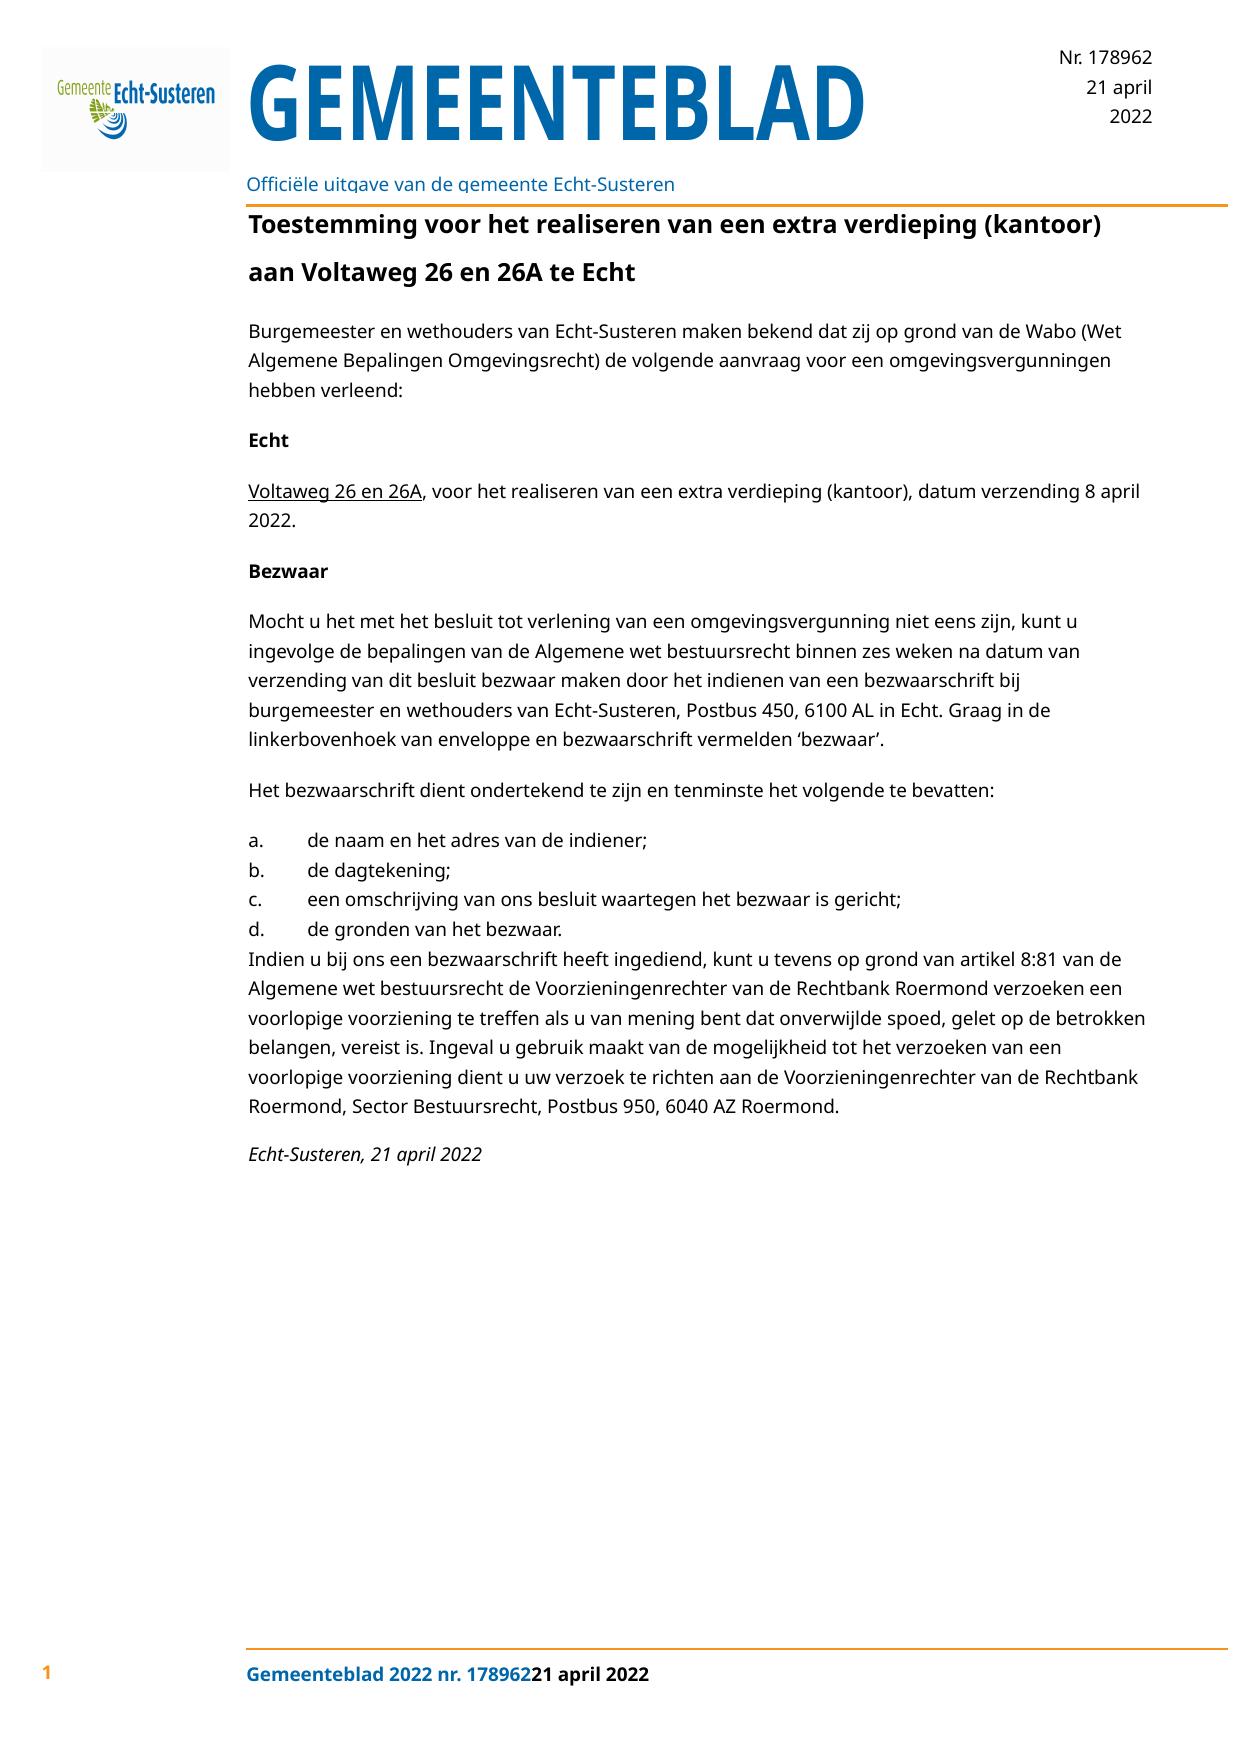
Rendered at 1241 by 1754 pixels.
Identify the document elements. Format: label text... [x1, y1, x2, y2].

text Voltaweg 26 en 26A, voor het realiseren van een extra verdieping (kantoor), datum verzending 8 april 2022. [248, 478, 1152, 533]
text Echt [248, 427, 1152, 453]
list de gronden van het bezwaar. [248, 916, 1152, 942]
text Indien u bij ons een bezwaarschrift heeft ingediend, kunt u tevens op grond van artikel 8:81 van de Algemene wet bestuursrecht de Voorzieningenrechter van de Rechtbank Roermond verzoeken een voorlopige voorziening te treffen als u van mening bent dat onverwijlde spoed, gelet op de betrokken belangen, vereist is. Ingeval u gebruik maakt van de mogelijkheid tot het verzoeken van een voorlopige voorziening dient u uw verzoek te richten aan de Voorzieningenrechter van de Rechtbank Roermond, Sector Bestuursrecht, Postbus 950, 6040 AZ Roermond. [248, 946, 1152, 1119]
list de dagtekening; [248, 857, 1152, 883]
text Toestemming voor het realiseren van een extra verdieping (kantoor) aan Voltaweg 26 en 26A te Echt [248, 207, 1152, 288]
picture [41, 47, 231, 172]
text Mocht u het met het besluit tot verlening van een omgevingsvergunning niet eens zijn, kunt u ingevolge de bepalingen van de Algemene wet bestuursrecht binnen zes weken na datum van verzending van dit besluit bezwaar maken door het indienen van een bezwaarschrift bij burgemeester en wethouders van Echt-Susteren, Postbus 450, 6100 AL in Echt. Graag in de linkerbovenhoek van enveloppe en bezwaarschrift vermelden ‘bezwaar’. [248, 608, 1152, 752]
list een omschrijving van ons besluit waartegen het bezwaar is gericht; [248, 887, 1152, 912]
text Het bezwaarschrift dient ondertekend te zijn en tenminste het volgende te bevatten: [248, 777, 1152, 803]
text Burgemeester en wethouders van Echt-Susteren maken bekend dat zij op grond van de Wabo (Wet Algemene Bepalingen Omgevingsrecht) de volgende aanvraag voor een omgevingsvergunningen hebben verleend: [248, 318, 1152, 403]
list de naam en het adres van de indiener; [248, 827, 1152, 853]
text Echt-Susteren, 21 april 2022 [248, 1142, 1152, 1167]
text Bezwaar [248, 558, 1152, 584]
